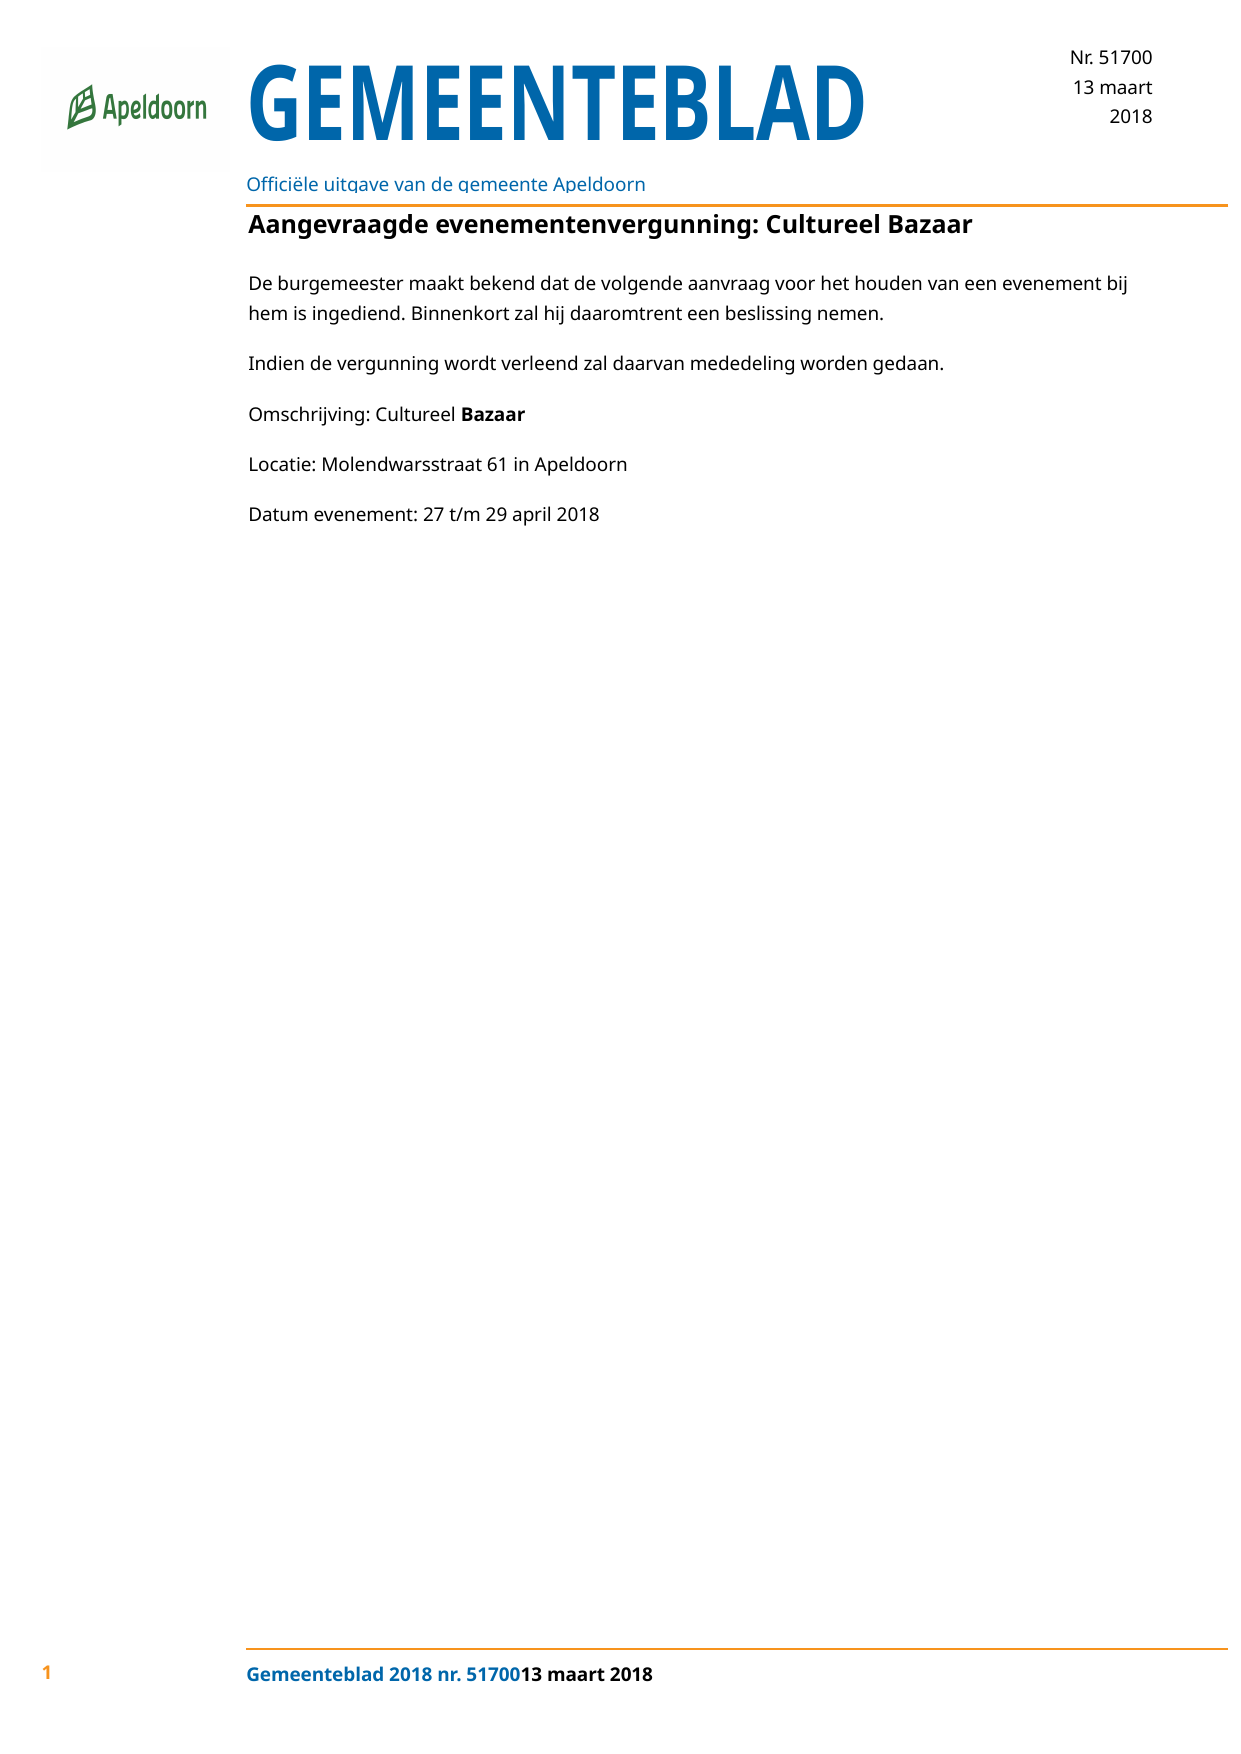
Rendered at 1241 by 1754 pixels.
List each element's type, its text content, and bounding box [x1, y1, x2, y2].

picture [41, 47, 231, 172]
text Indien de vergunning wordt verleend zal daarvan mededeling worden gedaan. [248, 350, 1152, 376]
text Omschrijving: Cultureel Bazaar [248, 401, 1152, 426]
text Locatie: Molendwarsstraat 61 in Apeldoorn [248, 451, 1152, 477]
text Datum evenement: 27 t/m 29 april 2018 [248, 502, 1152, 527]
text De burgemeester maakt bekend dat de volgende aanvraag voor het houden van een evenement bij hem is ingediend. Binnenkort zal hij daaromtrent een beslissing nemen. [248, 270, 1152, 326]
text Aangevraagde evenementenvergunning: Cultureel Bazaar [248, 207, 1152, 241]
